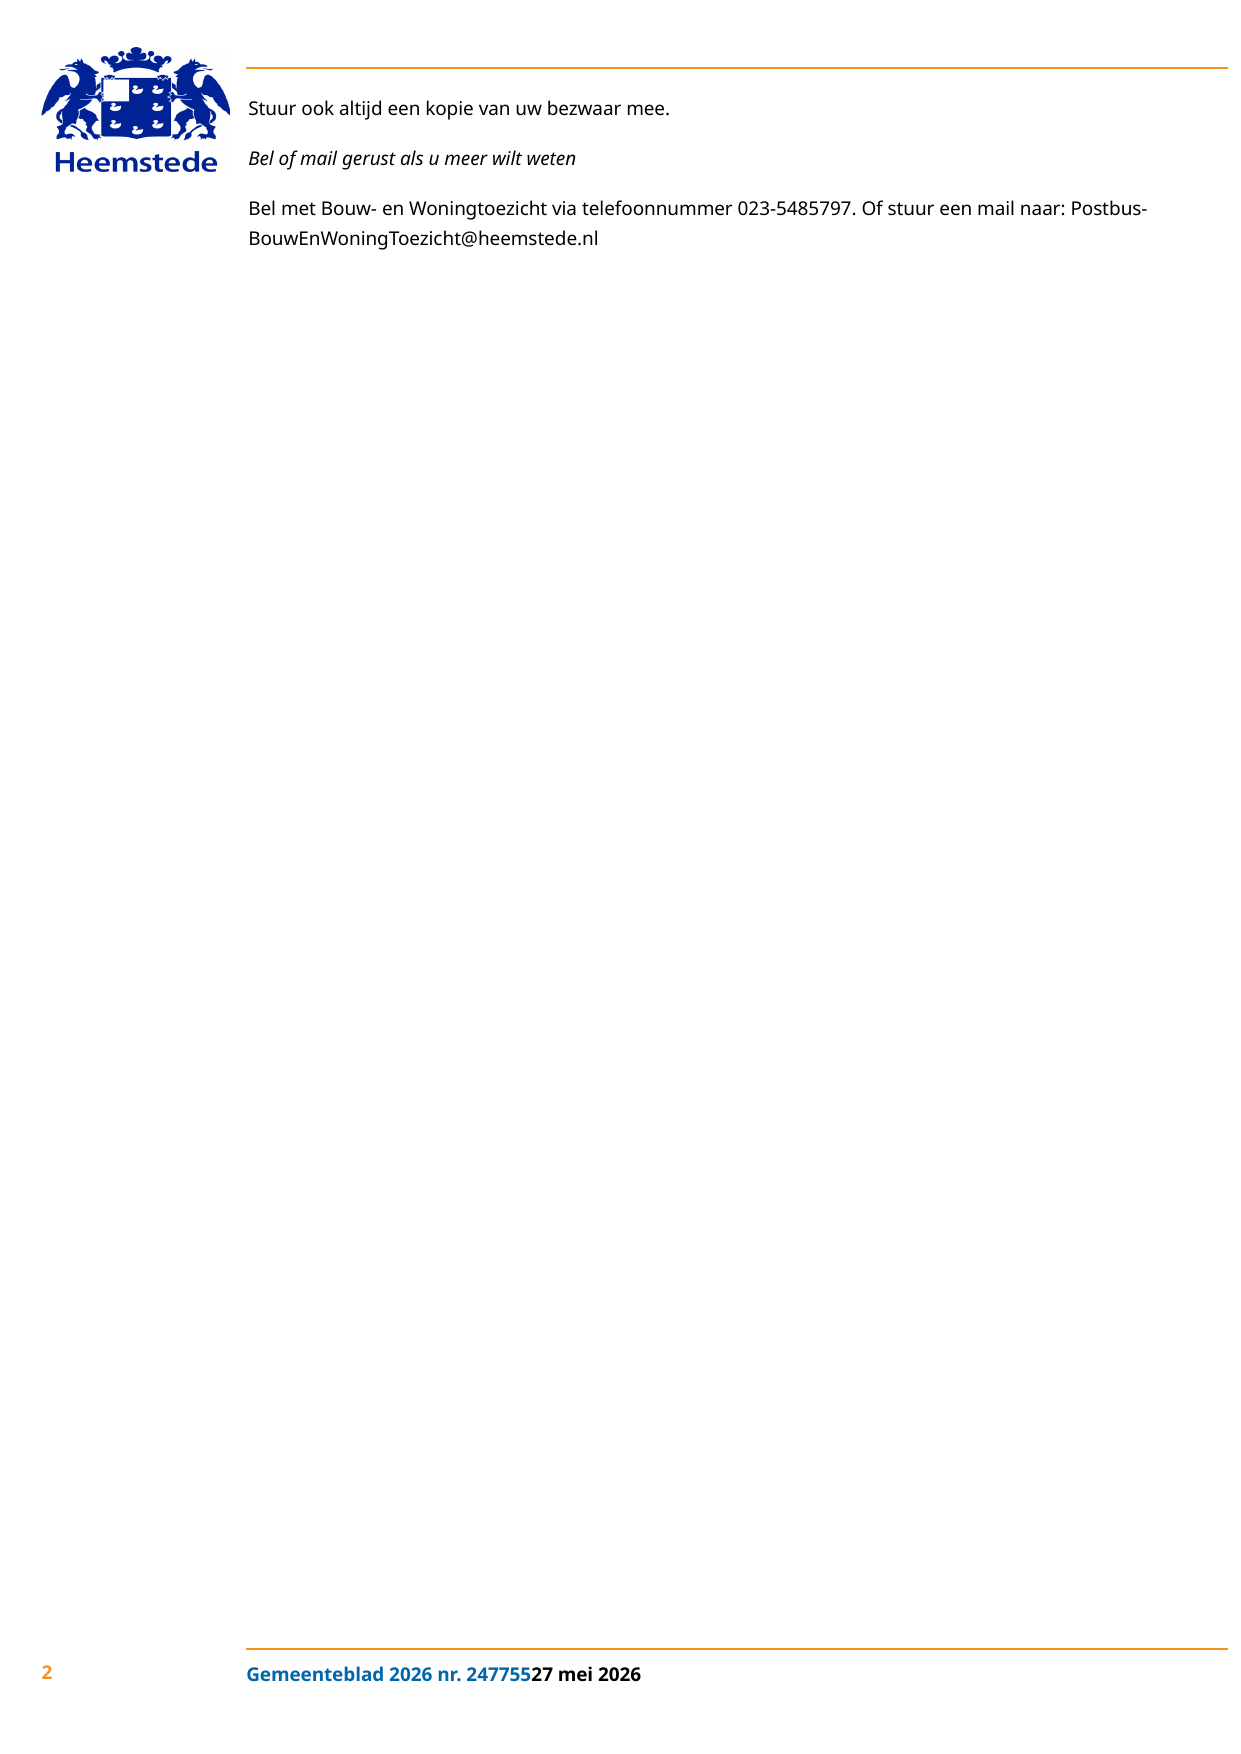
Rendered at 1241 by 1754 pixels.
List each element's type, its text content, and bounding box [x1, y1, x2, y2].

text Bel met Bouw- en Woningtoezicht via telefoonnummer 023-5485797. Of stuur een mail naar: Postbus-BouwEnWoningToezicht@heemstede.nl [248, 196, 1152, 251]
text Bel of mail gerust als u meer wilt weten [248, 145, 1152, 171]
text Stuur ook altijd een kopie van uw bezwaar mee. [248, 95, 1152, 121]
picture [41, 47, 231, 172]
